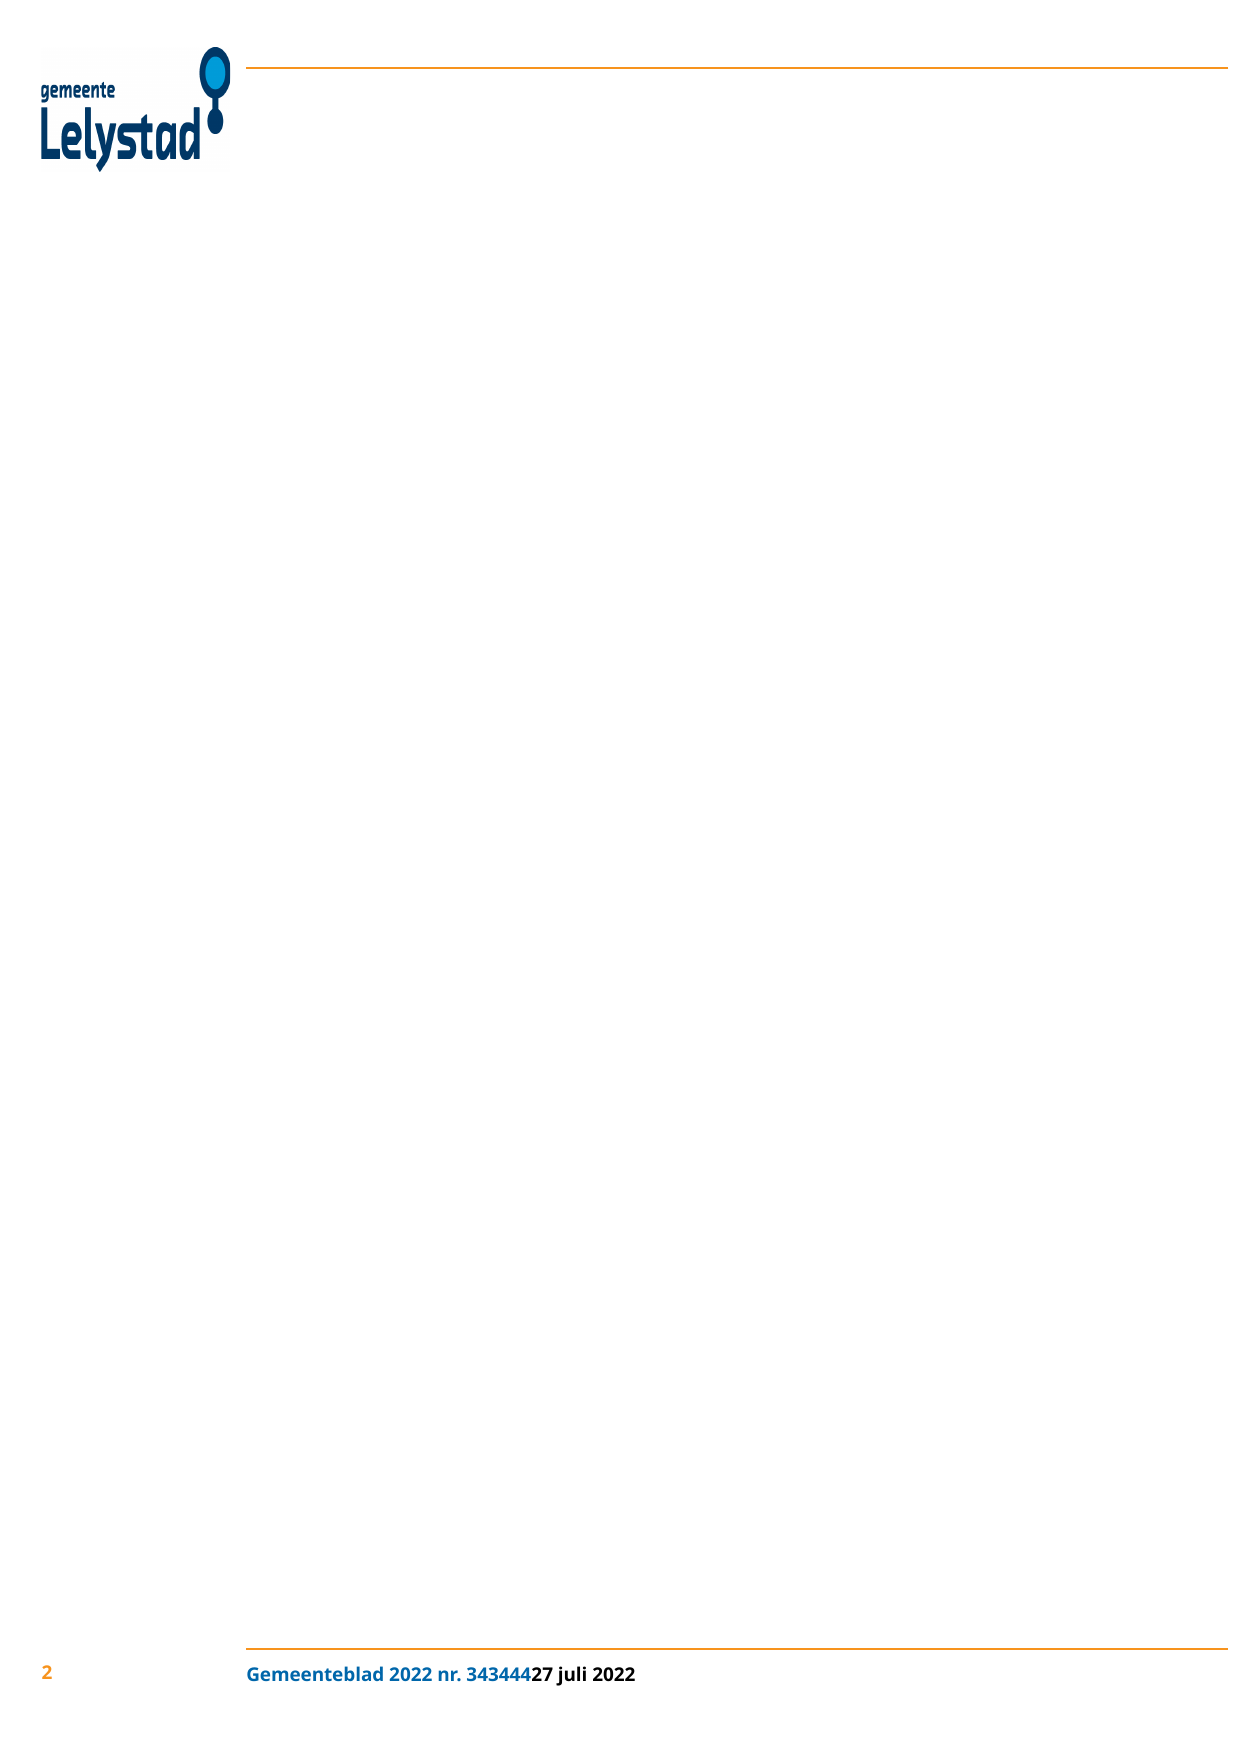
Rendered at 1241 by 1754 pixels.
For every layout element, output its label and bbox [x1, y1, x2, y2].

picture [41, 47, 231, 172]
